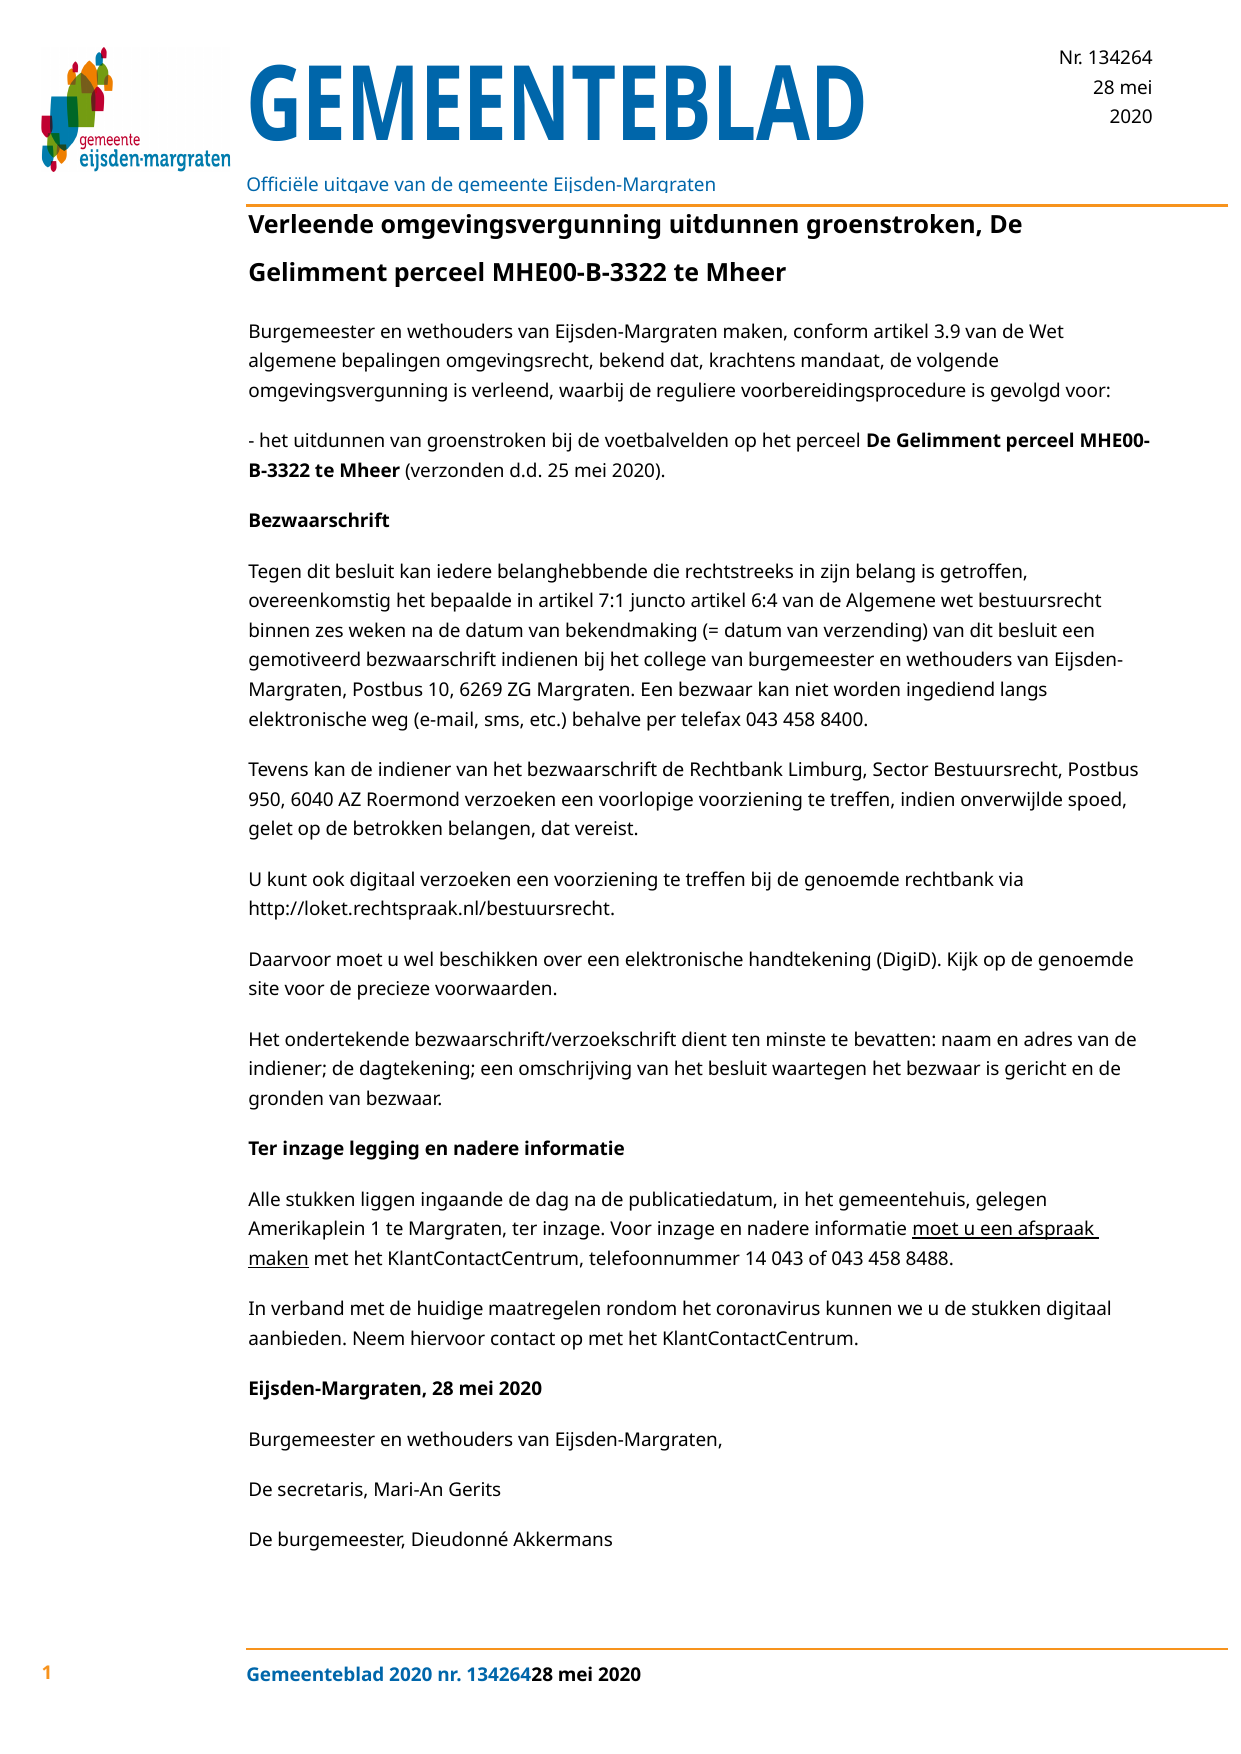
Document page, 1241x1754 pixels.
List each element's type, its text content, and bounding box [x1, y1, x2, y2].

text Daarvoor moet u wel beschikken over een elektronische handtekening (DigiD). Kijk op de genoemde site voor de precieze voorwaarden. [248, 946, 1152, 1001]
picture [41, 47, 231, 172]
text De secretaris, Mari-An Gerits [248, 1476, 1152, 1502]
text Tevens kan de indiener van het bezwaarschrift de Rechtbank Limburg, Sector Bestuursrecht, Postbus 950, 6040 AZ Roermond verzoeken een voorlopige voorziening te treffen, indien onverwijlde spoed, gelet op de betrokken belangen, dat vereist. [248, 756, 1152, 841]
text Verleende omgevingsvergunning uitdunnen groenstroken, De Gelimment perceel MHE00-B-3322 te Mheer [248, 207, 1152, 288]
text - het uitdunnen van groenstroken bij de voetbalvelden op het perceel De Gelimment perceel MHE00-B-3322 te Mheer (verzonden d.d. 25 mei 2020). [248, 427, 1152, 483]
text Bezwaarschrift [248, 507, 1152, 533]
text U kunt ook digitaal verzoeken een voorziening te treffen bij de genoemde rechtbank via http://loket.rechtspraak.nl/bestuursrecht. [248, 866, 1152, 921]
text In verband met de huidige maatregelen rondom het coronavirus kunnen we u de stukken digitaal aanbieden. Neem hiervoor contact op met het KlantContactCentrum. [248, 1295, 1152, 1351]
text Burgemeester en wethouders van Eijsden-Margraten maken, conform artikel 3.9 van de Wet algemene bepalingen omgevingsrecht, bekend dat, krachtens mandaat, de volgende omgevingsvergunning is verleend, waarbij de reguliere voorbereidingsprocedure is gevolgd voor: [248, 318, 1152, 403]
text Alle stukken liggen ingaande de dag na de publicatiedatum, in het gemeentehuis, gelegen Amerikaplein 1 te Margraten, ter inzage. Voor inzage en nadere informatie moet u een afspraak maken met het KlantContactCentrum, telefoonnummer 14 043 of 043 458 8488. [248, 1186, 1152, 1271]
text De burgemeester, Dieudonné Akkermans [248, 1527, 1152, 1552]
text Ter inzage legging en nadere informatie [248, 1135, 1152, 1161]
text Burgemeester en wethouders van Eijsden-Margraten, [248, 1426, 1152, 1452]
text Eijsden-Margraten, 28 mei 2020 [248, 1375, 1152, 1401]
text Tegen dit besluit kan iedere belanghebbende die rechtstreeks in zijn belang is getroffen, overeenkomstig het bepaalde in artikel 7:1 juncto artikel 6:4 van de Algemene wet bestuursrecht binnen zes weken na de datum van bekendmaking (= datum van verzending) van dit besluit een gemotiveerd bezwaarschrift indienen bij het college van burgemeester en wethouders van Eijsden-Margraten, Postbus 10, 6269 ZG Margraten. Een bezwaar kan niet worden ingediend langs elektronische weg (e-mail, sms, etc.) behalve per telefax 043 458 8400. [248, 558, 1152, 732]
text Het ondertekende bezwaarschrift/verzoekschrift dient ten minste te bevatten: naam en adres van de indiener; de dagtekening; een omschrijving van het besluit waartegen het bezwaar is gericht en de gronden van bezwaar. [248, 1026, 1152, 1111]
